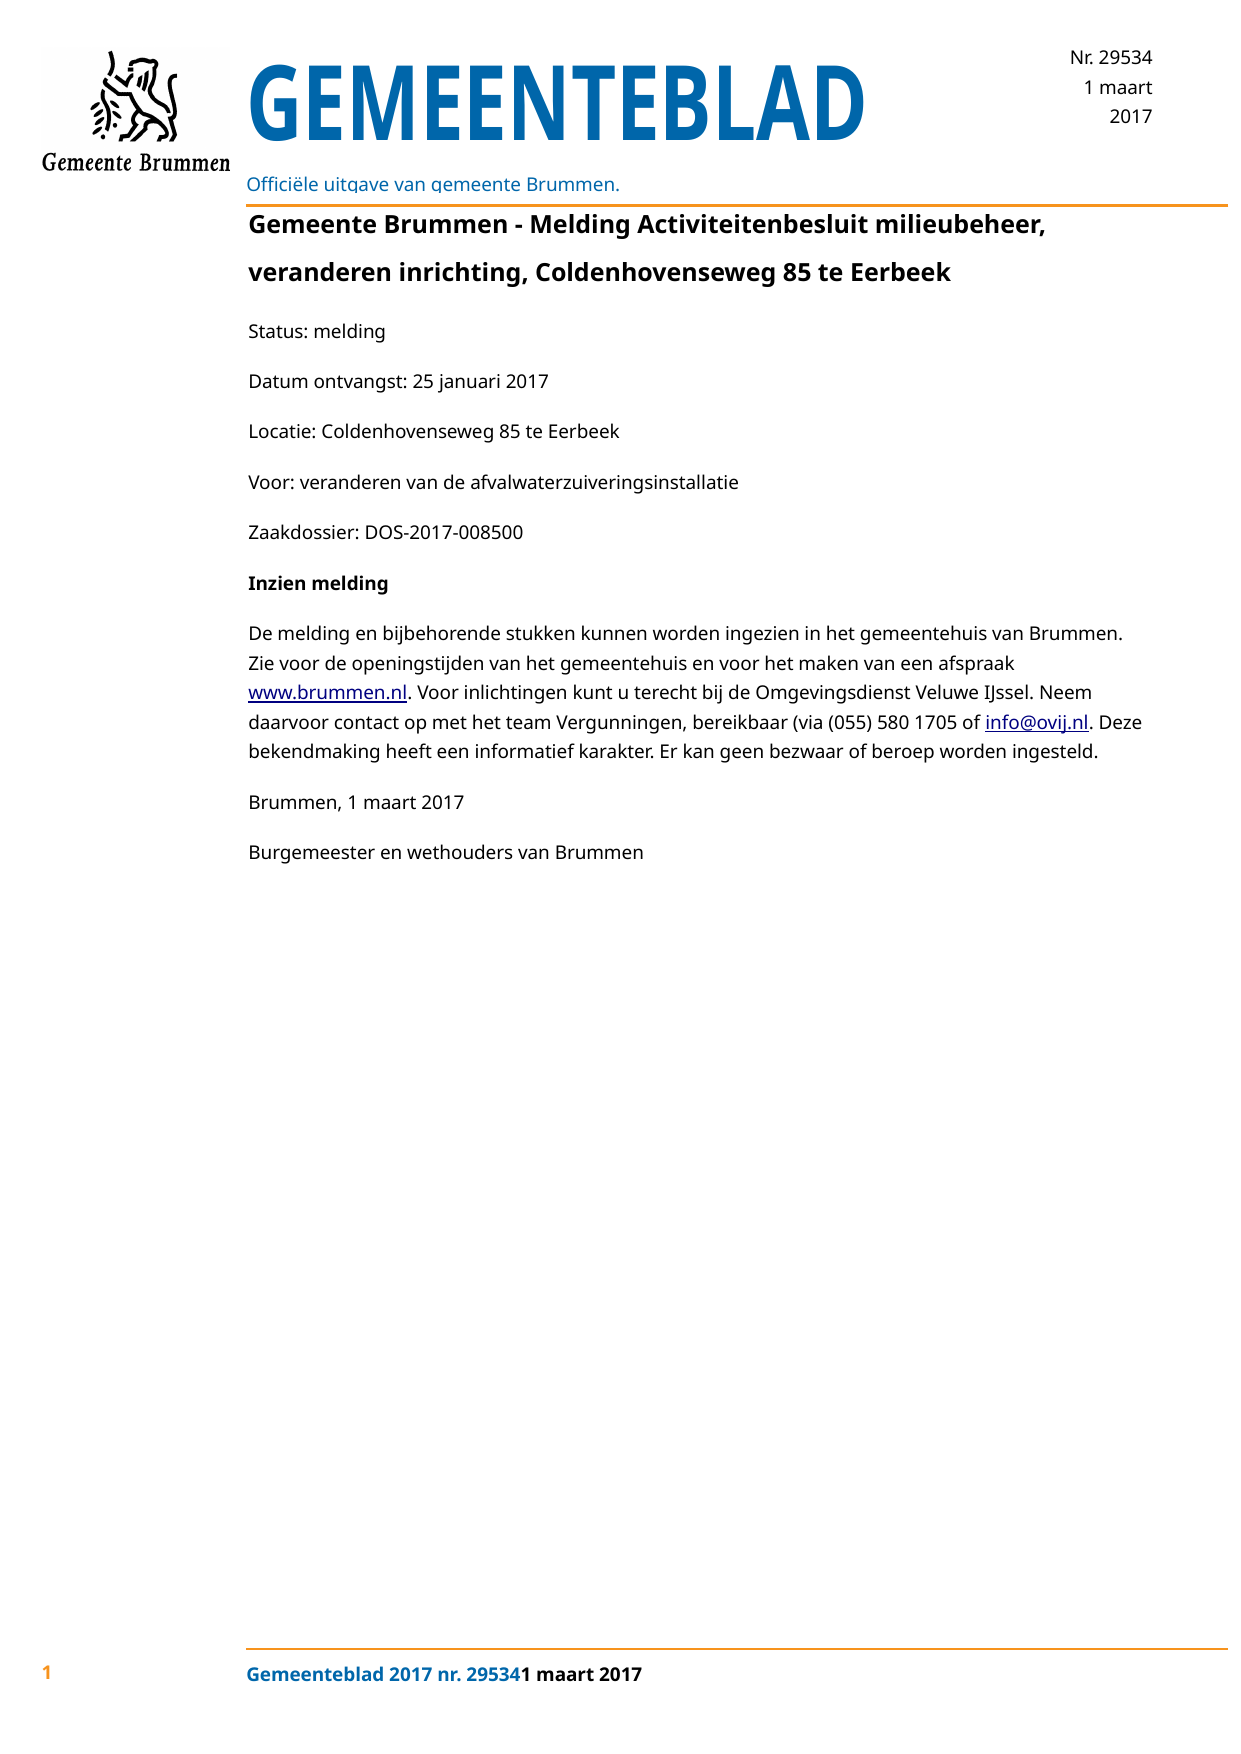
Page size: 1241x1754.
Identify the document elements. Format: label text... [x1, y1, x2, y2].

text Voor: veranderen van de afvalwaterzuiveringsinstallatie [248, 469, 1152, 495]
picture [41, 47, 231, 172]
text Status: melding [248, 318, 1152, 344]
text Burgemeester en wethouders van Brummen [248, 839, 1152, 865]
text Datum ontvangst: 25 januari 2017 [248, 368, 1152, 394]
text Locatie: Coldenhovenseweg 85 te Eerbeek [248, 419, 1152, 444]
text Inzien melding [248, 570, 1152, 596]
text De melding en bijbehorende stukken kunnen worden ingezien in het gemeentehuis van Brummen. Zie voor de openingstijden van het gemeentehuis en voor het maken van een afspraak www.brummen.nl. Voor inlichtingen kunt u terecht bij de Omgevingsdienst Veluwe IJssel. Neem daarvoor contact op met het team Vergunningen, bereikbaar (via (055) 580 1705 of info@ovij.nl. Deze bekendmaking heeft een informatief karakter. Er kan geen bezwaar of beroep worden ingesteld. [248, 620, 1152, 764]
text Gemeente Brummen - Melding Activiteitenbesluit milieubeheer, veranderen inrichting, Coldenhovenseweg 85 te Eerbeek [248, 207, 1152, 288]
text Zaakdossier: DOS-2017-008500 [248, 519, 1152, 545]
text Brummen, 1 maart 2017 [248, 789, 1152, 815]
